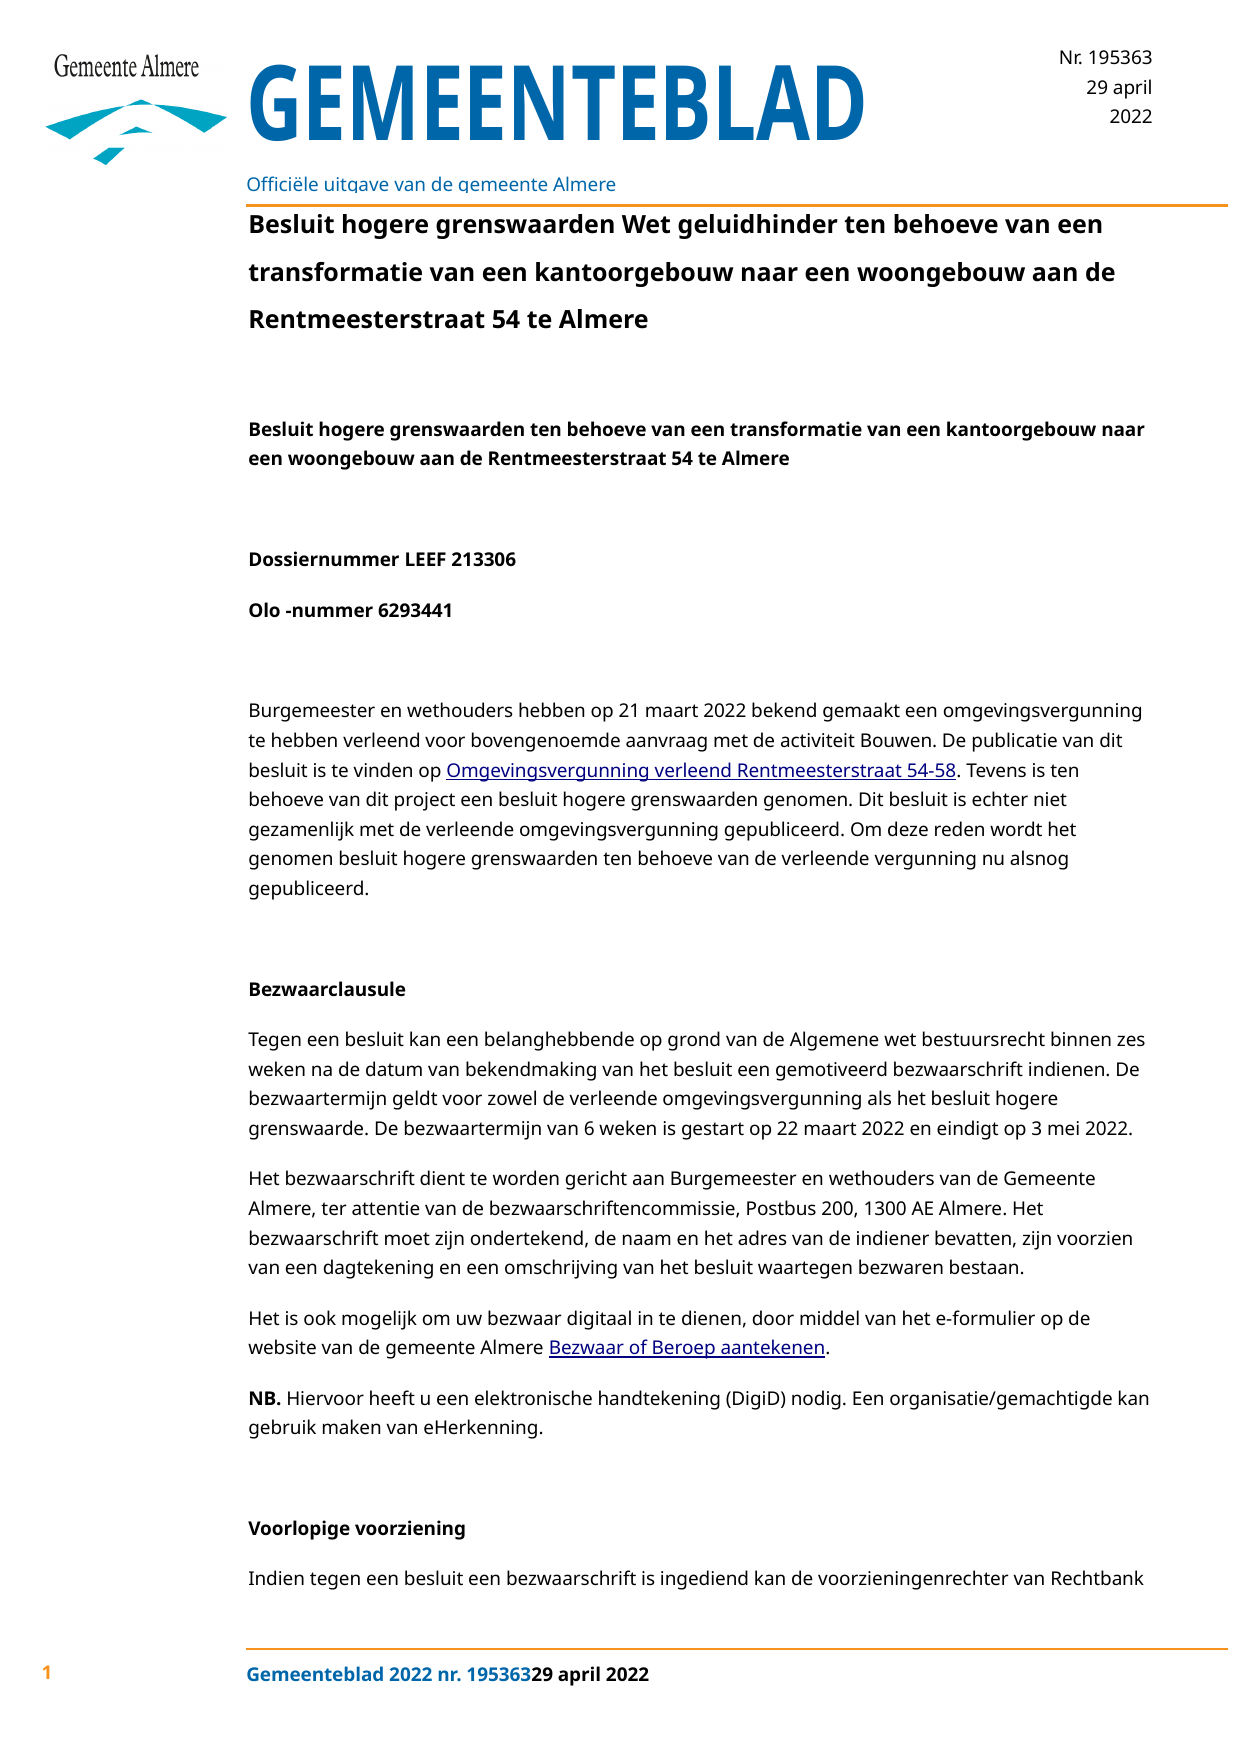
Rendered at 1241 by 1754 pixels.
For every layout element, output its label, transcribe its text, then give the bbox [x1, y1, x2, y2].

text Het bezwaarschrift dient te worden gericht aan Burgemeester en wethouders van de Gemeente Almere, ter attentie van de bezwaarschriftencommissie, Postbus 200, 1300 AE Almere. Het bezwaarschrift moet zijn ondertekend, de naam en het adres van de indiener bevatten, zijn voorzien van een dagtekening en een omschrijving van het besluit waartegen bezwaren bestaan. [248, 1166, 1152, 1280]
text NB. Hiervoor heeft u een elektronische handtekening (DigiD) nodig. Een organisatie/gemachtigde kan gebruik maken van eHerkenning. [248, 1385, 1152, 1440]
picture [41, 47, 231, 172]
text Voorlopige voorziening [248, 1515, 1152, 1541]
text Het is ook mogelijk om uw bezwaar digitaal in te dienen, door middel van het e-formulier op de website van de gemeente Almere Bezwaar of Beroep aantekenen. [248, 1305, 1152, 1360]
text Indien tegen een besluit een bezwaarschrift is ingediend kan de voorzieningenrechter van Rechtbank [248, 1566, 1152, 1591]
text Besluit hogere grenswaarden ten behoeve van een transformatie van een kantoorgebouw naar een woongebouw aan de Rentmeesterstraat 54 te Almere [248, 416, 1152, 471]
text Dossiernummer LEEF 213306 [248, 546, 1152, 572]
text Burgemeester en wethouders hebben op 21 maart 2022 bekend gemaakt een omgevingsvergunning te hebben verleend voor bovengenoemde aanvraag met de activiteit Bouwen. De publicatie van dit besluit is te vinden op Omgevingsvergunning verleend Rentmeesterstraat 54-58. Tevens is ten behoeve van dit project een besluit hogere grenswaarden genomen. Dit besluit is echter niet gezamenlijk met de verleende omgevingsvergunning gepubliceerd. Om deze reden wordt het genomen besluit hogere grenswaarden ten behoeve van de verleende vergunning nu alsnog gepubliceerd. [248, 698, 1152, 901]
text Besluit hogere grenswaarden Wet geluidhinder ten behoeve van een transformatie van een kantoorgebouw naar een woongebouw aan de Rentmeesterstraat 54 te Almere [248, 207, 1152, 336]
text Tegen een besluit kan een belanghebbende op grond van de Algemene wet bestuursrecht binnen zes weken na de datum van bekendmaking van het besluit een gemotiveerd bezwaarschrift indienen. De bezwaartermijn geldt voor zowel de verleende omgevingsvergunning als het besluit hogere grenswaarde. De bezwaartermijn van 6 weken is gestart op 22 maart 2022 en eindigt op 3 mei 2022. [248, 1026, 1152, 1141]
text Olo -nummer 6293441 [248, 597, 1152, 622]
text Bezwaarclausule [248, 976, 1152, 1002]
